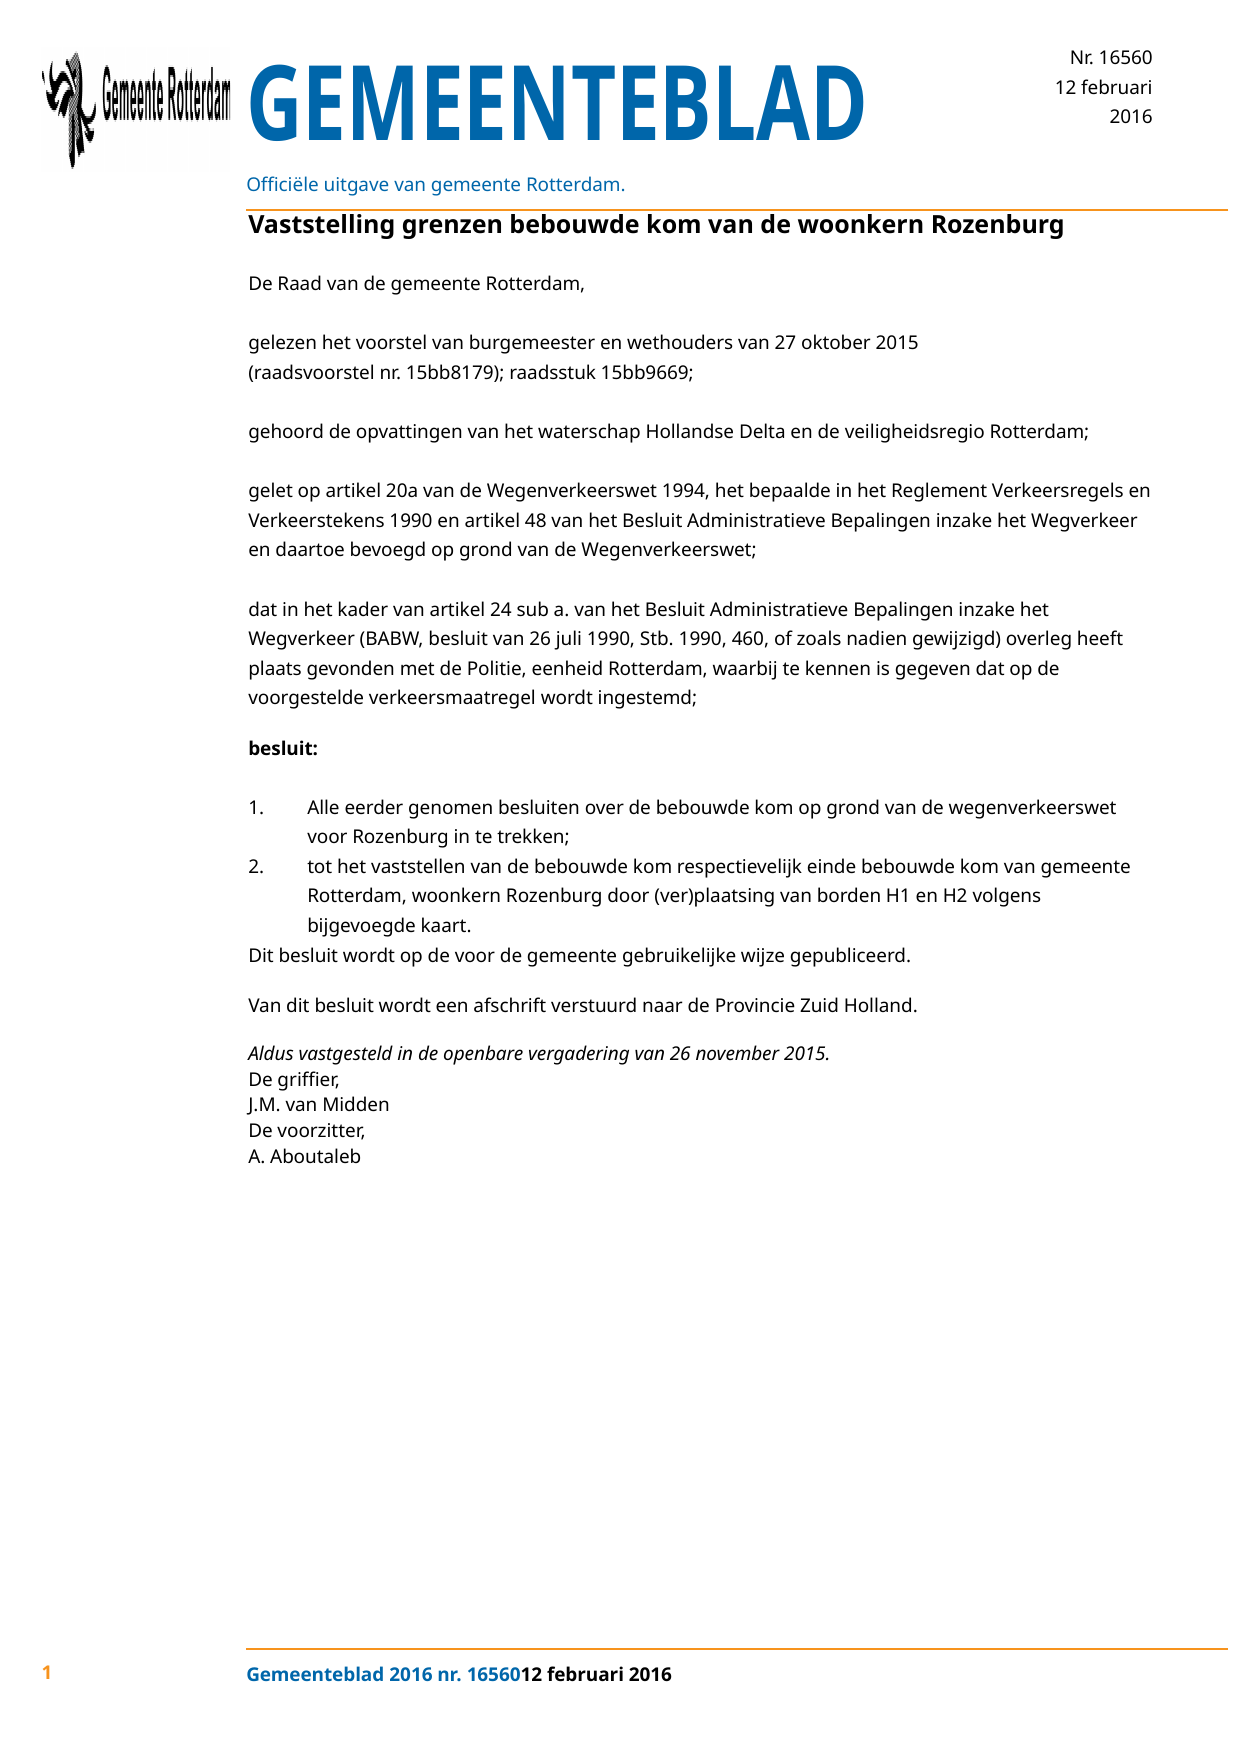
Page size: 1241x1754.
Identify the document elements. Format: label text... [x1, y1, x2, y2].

text A. Aboutaleb [248, 1143, 1152, 1169]
text J.M. van Midden [248, 1092, 1152, 1117]
text De Raad van de gemeente Rotterdam, [248, 270, 1152, 296]
text dat in het kader van artikel 24 sub a. van het Besluit Administratieve Bepalingen inzake het Wegverkeer (BABW, besluit van 26 juli 1990, Stb. 1990, 460, of zoals nadien gewijzigd) overleg heeft plaats gevonden met de Politie, eenheid Rotterdam, waarbij te kennen is gegeven dat op de voorgestelde verkeersmaatregel wordt ingestemd; [248, 596, 1152, 710]
text Van dit besluit wordt een afschrift verstuurd naar de Provincie Zuid Holland. [248, 992, 1152, 1018]
list Alle eerder genomen besluiten over de bebouwde kom op grond van de wegenverkeerswet voor Rozenburg in te trekken; [248, 794, 1152, 849]
text gehoord de opvattingen van het waterschap Hollandse Delta en de veiligheidsregio Rotterdam; [248, 418, 1152, 444]
text Dit besluit wordt op de voor de gemeente gebruikelijke wijze gepubliceerd. [248, 942, 1152, 968]
text De griffier, [248, 1066, 1152, 1092]
text Vaststelling grenzen bebouwde kom van de woonkern Rozenburg [248, 211, 1152, 241]
text De voorzitter, [248, 1117, 1152, 1143]
picture [41, 47, 231, 172]
text Aldus vastgesteld in de openbare vergadering van 26 november 2015. [248, 1040, 1152, 1066]
text gelet op artikel 20a van de Wegenverkeerswet 1994, het bepaalde in het Reglement Verkeersregels en Verkeerstekens 1990 en artikel 48 van het Besluit Administratieve Bepalingen inzake het Wegverkeer en daartoe bevoegd op grond van de Wegenverkeerswet; [248, 477, 1152, 562]
list tot het vaststellen van de bebouwde kom respectievelijk einde bebouwde kom van gemeente Rotterdam, woonkern Rozenburg door (ver)plaatsing van borden H1 en H2 volgens bijgevoegde kaart. [248, 853, 1152, 938]
text besluit: [248, 735, 1152, 761]
text gelezen het voorstel van burgemeester en wethouders van 27 oktober 2015 (raadsvoorstel nr. 15bb8179); raadsstuk 15bb9669; [248, 329, 1152, 385]
